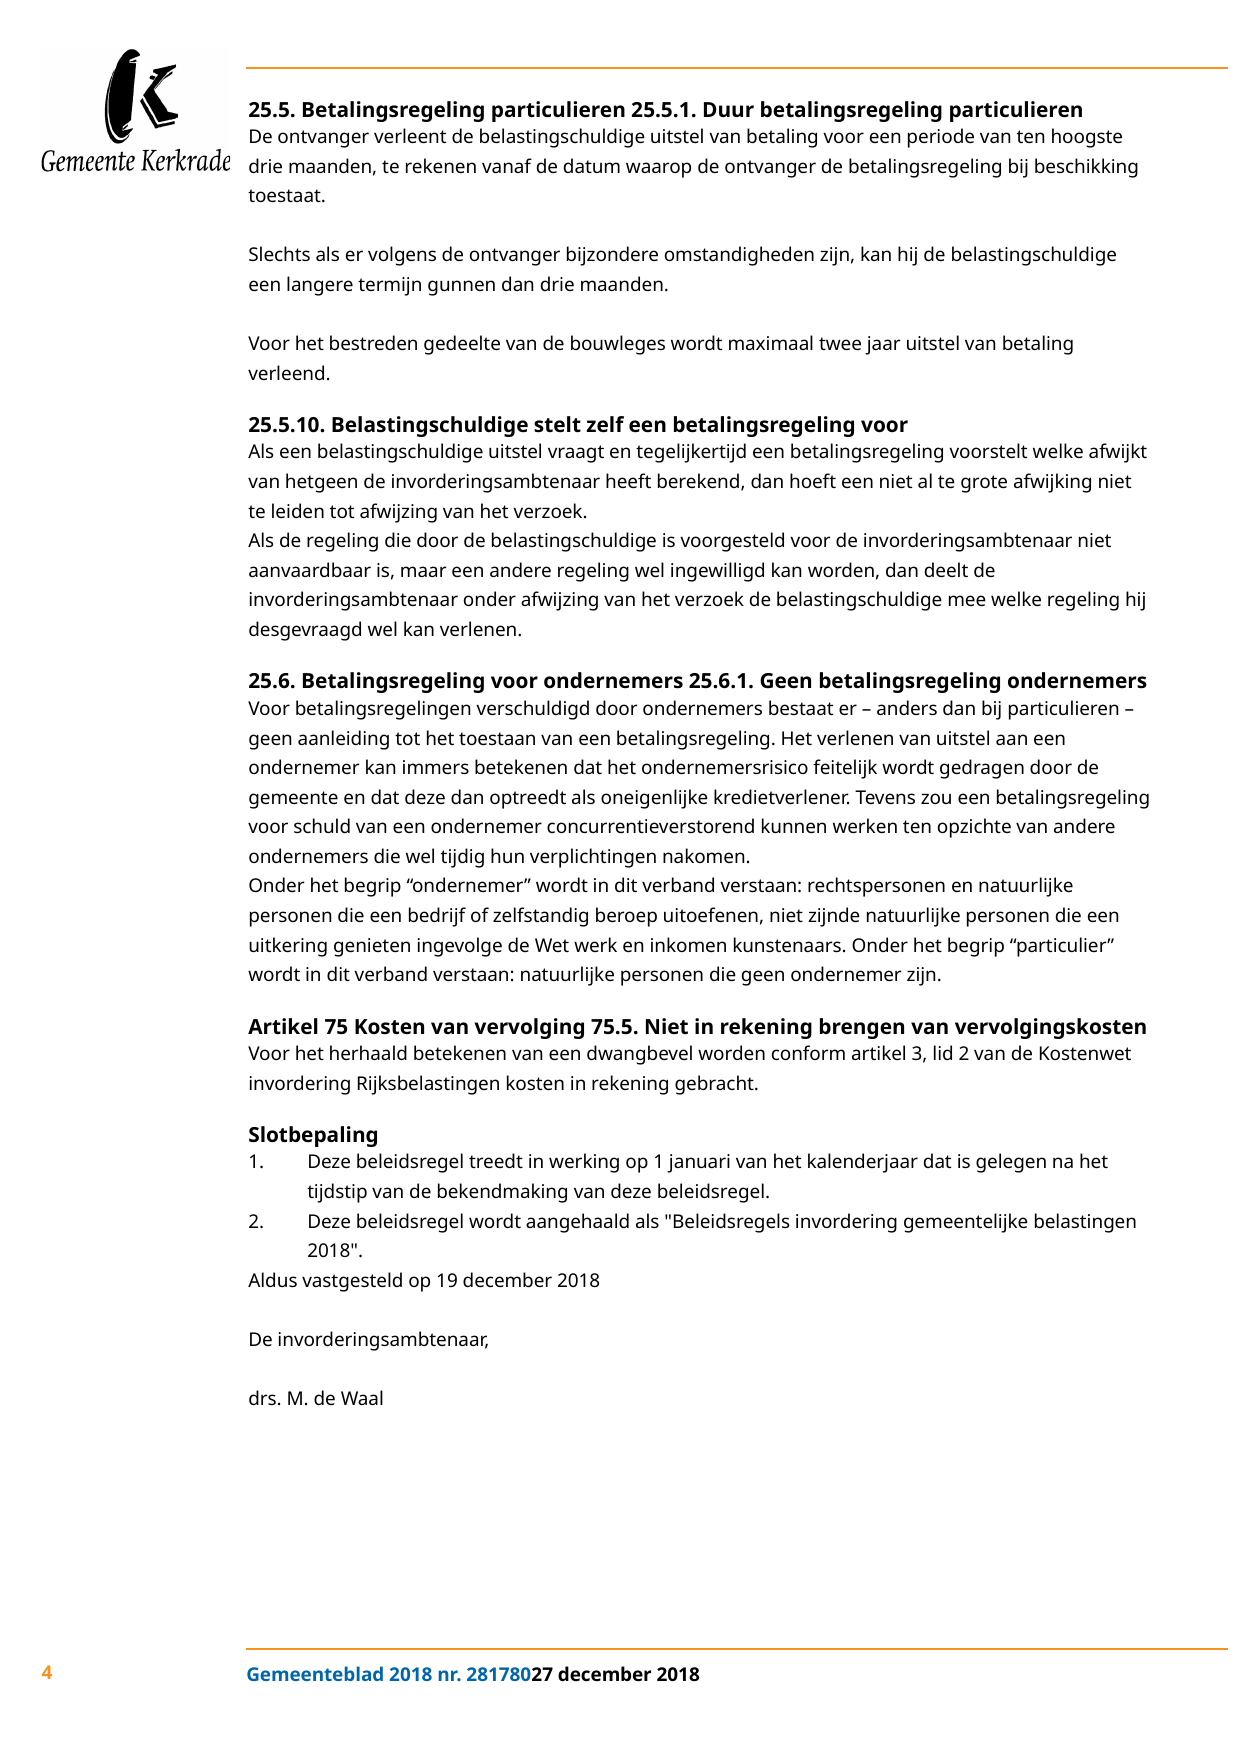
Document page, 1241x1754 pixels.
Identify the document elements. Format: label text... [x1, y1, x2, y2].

text Onder het begrip “ondernemer” wordt in dit verband verstaan: rechtspersonen en natuurlijke personen die een bedrijf of zelfstandig beroep uitoefenen, niet zijnde natuurlijke personen die een uitkering genieten ingevolge de Wet werk en inkomen kunstenaars. Onder het begrip “particulier” wordt in dit verband verstaan: natuurlijke personen die geen ondernemer zijn. [248, 873, 1152, 987]
text Als de regeling die door de belastingschuldige is voorgesteld voor de invorderingsambtenaar niet aanvaardbaar is, maar een andere regeling wel ingewilligd kan worden, dan deelt de invorderingsambtenaar onder afwijzing van het verzoek de belastingschuldige mee welke regeling hij desgevraagd wel kan verlenen. [248, 527, 1152, 642]
text Voor het bestreden gedeelte van de bouwleges wordt maximaal twee jaar uitstel van betaling verleend. [248, 330, 1152, 386]
text 25.6. Betalingsregeling voor ondernemers 25.6.1. Geen betalingsregeling ondernemers [248, 667, 1152, 695]
list Deze beleidsregel wordt aangehaald als "Beleidsregels invordering gemeentelijke belastingen 2018". [248, 1208, 1152, 1263]
text Voor het herhaald betekenen van een dwangbevel worden conform artikel 3, lid 2 van de Kostenwet invordering Rijksbelastingen kosten in rekening gebracht. [248, 1040, 1152, 1096]
text Aldus vastgesteld op 19 december 2018 [248, 1267, 1152, 1293]
text Voor betalingsregelingen verschuldigd door ondernemers bestaat er – anders dan bij particulieren – geen aanleiding tot het toestaan van een betalingsregeling. Het verlenen van uitstel aan een ondernemer kan immers betekenen dat het ondernemersrisico feitelijk wordt gedragen door de gemeente en dat deze dan optreedt als oneigenlijke kredietverlener. Tevens zou een betalingsregeling voor schuld van een ondernemer concurrentieverstorend kunnen werken ten opzichte van andere ondernemers die wel tijdig hun verplichtingen nakomen. [248, 695, 1152, 869]
list Deze beleidsregel treedt in werking op 1 januari van het kalenderjaar dat is gelegen na het tijdstip van de bekendmaking van deze beleidsregel. [248, 1149, 1152, 1204]
text drs. M. de Waal [248, 1385, 1152, 1411]
text 25.5.10. Belastingschuldige stelt zelf een betalingsregeling voor [248, 410, 1152, 439]
picture [41, 47, 231, 172]
text Slotbepaling [248, 1120, 1152, 1149]
text Artikel 75 Kosten van vervolging 75.5. Niet in rekening brengen van vervolgingskosten [248, 1012, 1152, 1040]
text Als een belastingschuldige uitstel vraagt en tegelijkertijd een betalingsregeling voorstelt welke afwijkt van hetgeen de invorderingsambtenaar heeft berekend, dan hoeft een niet al te grote afwijking niet te leiden tot afwijzing van het verzoek. [248, 439, 1152, 524]
text 25.5. Betalingsregeling particulieren 25.5.1. Duur betalingsregeling particulieren [248, 95, 1152, 123]
text Slechts als er volgens de ontvanger bijzondere omstandigheden zijn, kan hij de belastingschuldige een langere termijn gunnen dan drie maanden. [248, 242, 1152, 297]
text De ontvanger verleent de belastingschuldige uitstel van betaling voor een periode van ten hoogste drie maanden, te rekenen vanaf de datum waarop de ontvanger de betalingsregeling bij beschikking toestaat. [248, 123, 1152, 208]
text De invorderingsambtenaar, [248, 1326, 1152, 1352]
